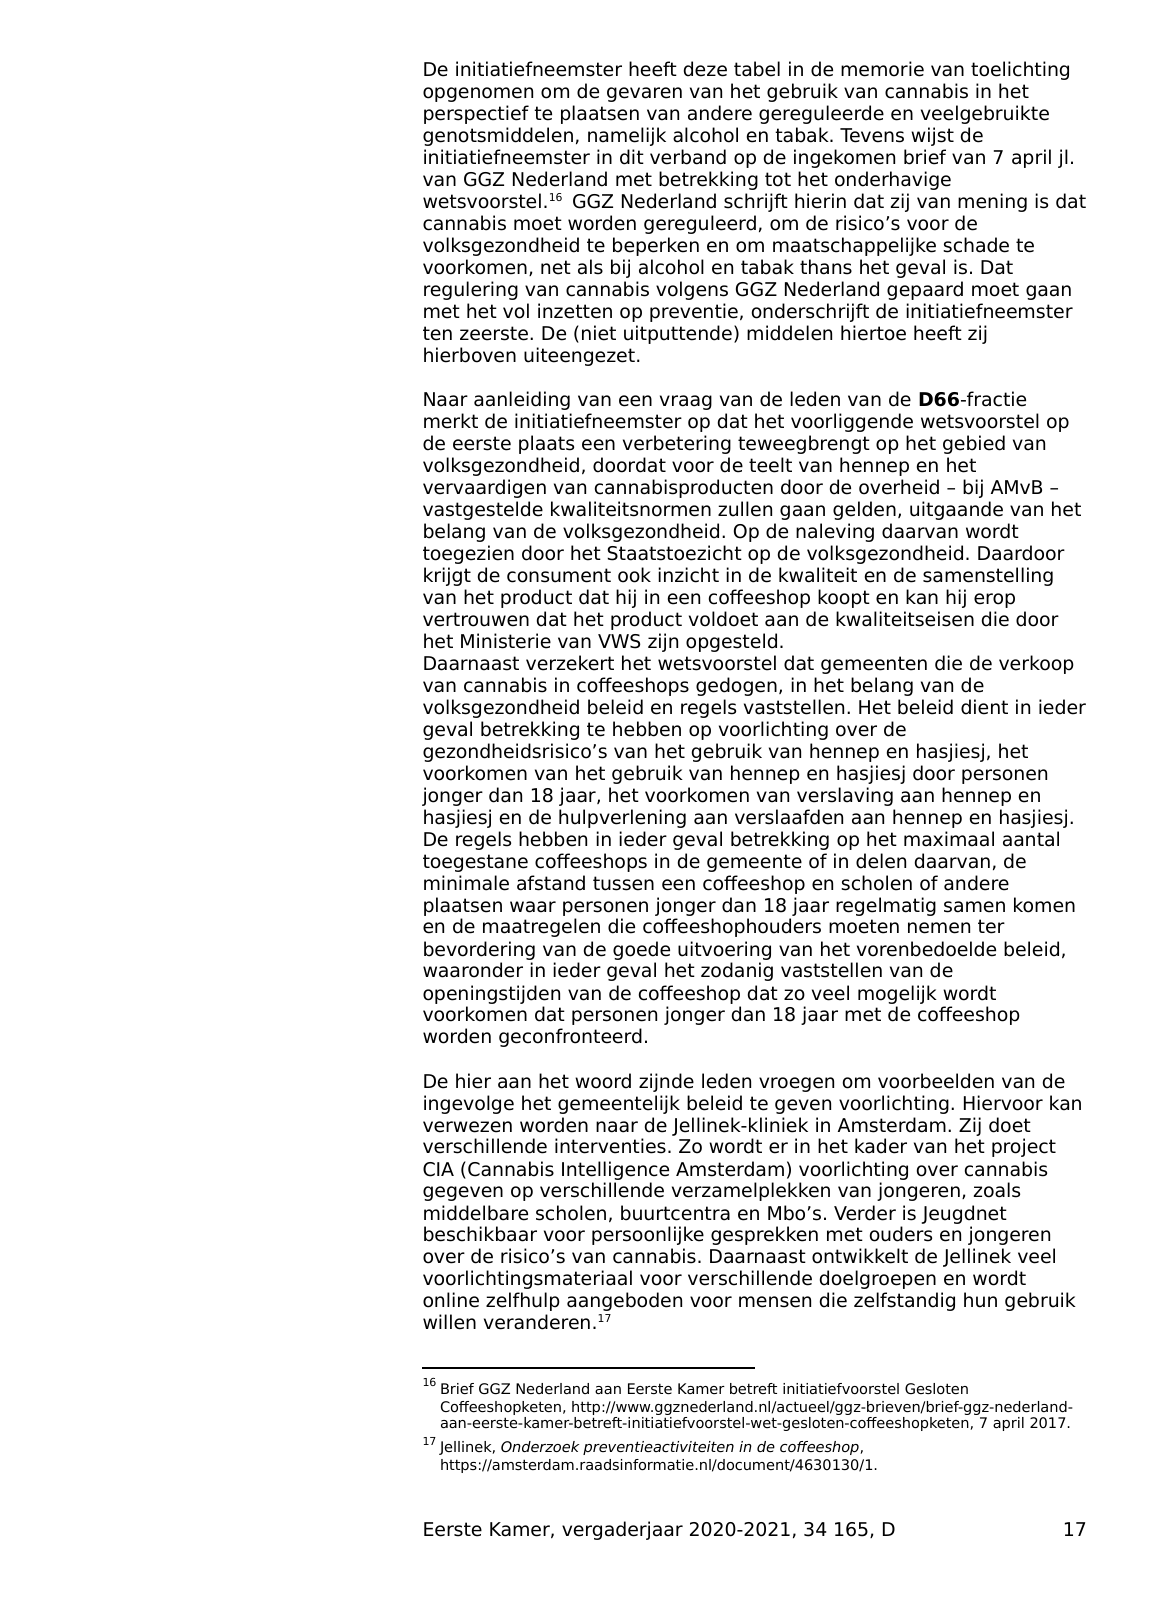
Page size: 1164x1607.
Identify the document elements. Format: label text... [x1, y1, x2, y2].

text De hier aan het woord zijnde leden vroegen om voorbeelden van de ingevolge het gemeentelijk beleid te geven voorlichting. Hiervoor kan verwezen worden naar de Jellinek-kliniek in Amsterdam. Zij doet verschillende interventies. Zo wordt er in het kader van het project CIA (Cannabis Intelligence Amsterdam) voorlichting over cannabis gegeven op verschillende verzamelplekken van jongeren, zoals middelbare scholen, buurtcentra en Mbo’s. Verder is Jeugdnet beschikbaar voor persoonlijke gesprekken met ouders en jongeren over de risico’s van cannabis. Daarnaast ontwikkelt de Jellinek veel voorlichtingsmateriaal voor verschillende doelgroepen en wordt online zelfhulp aangeboden voor mensen die zelfstandig hun gebruik willen veranderen. [422, 1071, 1087, 1334]
text De initiatiefneemster heeft deze tabel in de memorie van toelichting opgenomen om de gevaren van het gebruik van cannabis in het perspectief te plaatsen van andere gereguleerde en veelgebruikte genotsmiddelen, namelijk alcohol en tabak. Tevens wijst de initiatiefneemster in dit verband op de ingekomen brief van 7 april jl. van GGZ Nederland met betrekking tot het onderhavige wetsvoorstel. GGZ Nederland schrijft hierin dat zij van mening is dat cannabis moet worden gereguleerd, om de risico’s voor de volksgezondheid te beperken en om maatschappelijke schade te voorkomen, net als bij alcohol en tabak thans het geval is. Dat regulering van cannabis volgens GGZ Nederland gepaard moet gaan met het vol inzetten op preventie, onderschrijft de initiatiefneemster ten zeerste. De (niet uitputtende) middelen hiertoe heeft zij hierboven uiteengezet. [422, 59, 1087, 367]
text Jellinek, Onderzoek preventieactiviteiten in de coffeeshop, https://amsterdam.raadsinformatie.nl/document/4630130/1. [422, 1435, 1087, 1474]
text Brief GGZ Nederland aan Eerste Kamer betreft initiatiefvoorstel Gesloten Coffeeshopketen, http://www.ggznederland.nl/actueel/ggz-brieven/brief-ggz-nederland-aan-eerste-kamer-betreft-initiatiefvoorstel-wet-gesloten-coffeeshopketen, 7 april 2017. [422, 1377, 1087, 1432]
text Daarnaast verzekert het wetsvoorstel dat gemeenten die de verkoop van cannabis in coffeeshops gedogen, in het belang van de volksgezondheid beleid en regels vaststellen. Het beleid dient in ieder geval betrekking te hebben op voorlichting over de gezondheidsrisico’s van het gebruik van hennep en hasjiesj, het voorkomen van het gebruik van hennep en hasjiesj door personen jonger dan 18 jaar, het voorkomen van verslaving aan hennep en hasjiesj en de hulpverlening aan verslaafden aan hennep en hasjiesj. De regels hebben in ieder geval betrekking op het maximaal aantal toegestane coffeeshops in de gemeente of in delen daarvan, de minimale afstand tussen een coffeeshop en scholen of andere plaatsen waar personen jonger dan 18 jaar regelmatig samen komen en de maatregelen die coffeeshophouders moeten nemen ter bevordering van de goede uitvoering van het vorenbedoelde beleid, waaronder in ieder geval het zodanig vaststellen van de openingstijden van de coffeeshop dat zo veel mogelijk wordt voorkomen dat personen jonger dan 18 jaar met de coffeeshop worden geconfronteerd. [422, 653, 1087, 1048]
text Naar aanleiding van een vraag van de leden van de D66-fractie merkt de initiatiefneemster op dat het voorliggende wetsvoorstel op de eerste plaats een verbetering teweegbrengt op het gebied van volksgezondheid, doordat voor de teelt van hennep en het vervaardigen van cannabisproducten door de overheid – bij AMvB – vastgestelde kwaliteitsnormen zullen gaan gelden, uitgaande van het belang van de volksgezondheid. Op de naleving daarvan wordt toegezien door het Staatstoezicht op de volksgezondheid. Daardoor krijgt de consument ook inzicht in de kwaliteit en de samenstelling van het product dat hij in een coffeeshop koopt en kan hij erop vertrouwen dat het product voldoet aan de kwaliteitseisen die door het Ministerie van VWS zijn opgesteld. [422, 389, 1087, 653]
